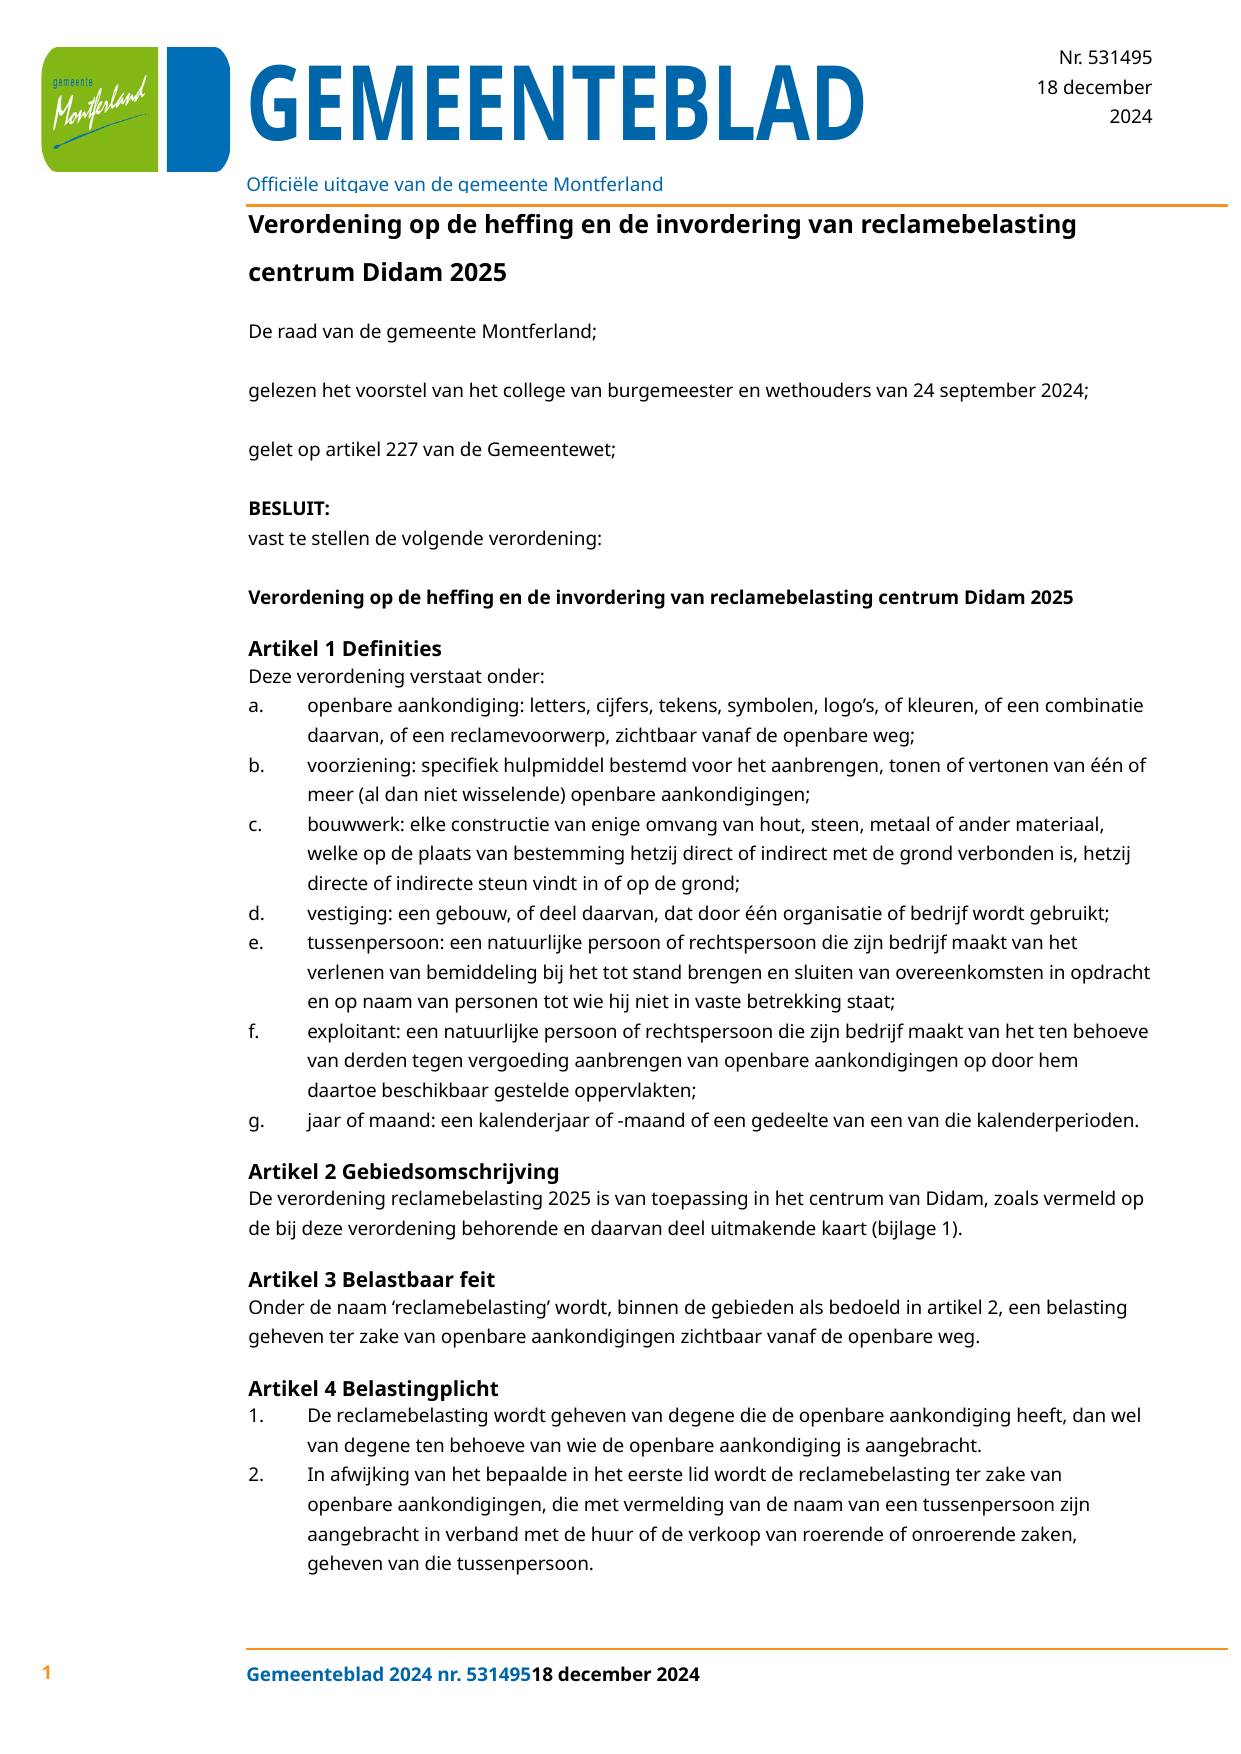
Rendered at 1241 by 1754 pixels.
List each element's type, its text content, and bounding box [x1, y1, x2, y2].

text gelezen het voorstel van het college van burgemeester en wethouders van 24 september 2024; [248, 377, 1152, 403]
list vestiging: een gebouw, of deel daarvan, dat door één organisatie of bedrijf wordt gebruikt; [248, 900, 1152, 925]
text Onder de naam ‘reclamebelasting’ wordt, binnen de gebieden als bedoeld in artikel 2, een belasting geheven ter zake van openbare aankondigingen zichtbaar vanaf de openbare weg. [248, 1294, 1152, 1349]
list bouwwerk: elke constructie van enige omvang van hout, steen, metaal of ander materiaal, welke op de plaats van bestemming hetzij direct of indirect met de grond verbonden is, hetzij directe of indirecte steun vindt in of op de grond; [248, 811, 1152, 896]
list voorziening: specifiek hulpmiddel bestemd voor het aanbrengen, tonen of vertonen van één of meer (al dan niet wisselende) openbare aankondigingen; [248, 752, 1152, 807]
list jaar of maand: een kalenderjaar of -maand of een gedeelte van een van die kalenderperioden. [248, 1107, 1152, 1132]
text Artikel 1 Definities [248, 634, 1152, 663]
text De verordening reclamebelasting 2025 is van toepassing in het centrum van Didam, zoals vermeld op de bij deze verordening behorende en daarvan deel uitmakende kaart (bijlage 1). [248, 1186, 1152, 1241]
list openbare aankondiging: letters, cijfers, tekens, symbolen, logo’s, of kleuren, of een combinatie daarvan, of een reclamevoorwerp, zichtbaar vanaf de openbare weg; [248, 693, 1152, 748]
text Verordening op de heffing en de invordering van reclamebelasting centrum Didam 2025 [248, 207, 1152, 288]
text Verordening op de heffing en de invordering van reclamebelasting centrum Didam 2025 [248, 584, 1152, 610]
text Deze verordening verstaat onder: [248, 663, 1152, 689]
list De reclamebelasting wordt geheven van degene die de openbare aankondiging heeft, dan wel van degene ten behoeve van wie de openbare aankondiging is aangebracht. [248, 1402, 1152, 1458]
text vast te stellen de volgende verordening: [248, 525, 1152, 551]
text Artikel 2 Gebiedsomschrijving [248, 1157, 1152, 1186]
text gelet op artikel 227 van de Gemeentewet; [248, 436, 1152, 462]
text De raad van de gemeente Montferland; [248, 318, 1152, 344]
picture [41, 47, 231, 172]
text Artikel 4 Belastingplicht [248, 1374, 1152, 1402]
text BESLUIT: [248, 495, 1152, 521]
list In afwijking van het bepaalde in het eerste lid wordt de reclamebelasting ter zake van openbare aankondigingen, die met vermelding van de naam van een tussenpersoon zijn aangebracht in verband met de huur of de verkoop van roerende of onroerende zaken, geheven van die tussenpersoon. [248, 1462, 1152, 1576]
list tussenpersoon: een natuurlijke persoon of rechtspersoon die zijn bedrijf maakt van het verlenen van bemiddeling bij het tot stand brengen en sluiten van overeenkomsten in opdracht en op naam van personen tot wie hij niet in vaste betrekking staat; [248, 929, 1152, 1014]
text Artikel 3 Belastbaar feit [248, 1266, 1152, 1294]
list exploitant: een natuurlijke persoon of rechtspersoon die zijn bedrijf maakt van het ten behoeve van derden tegen vergoeding aanbrengen van openbare aankondigingen op door hem daartoe beschikbaar gestelde oppervlakten; [248, 1018, 1152, 1103]
